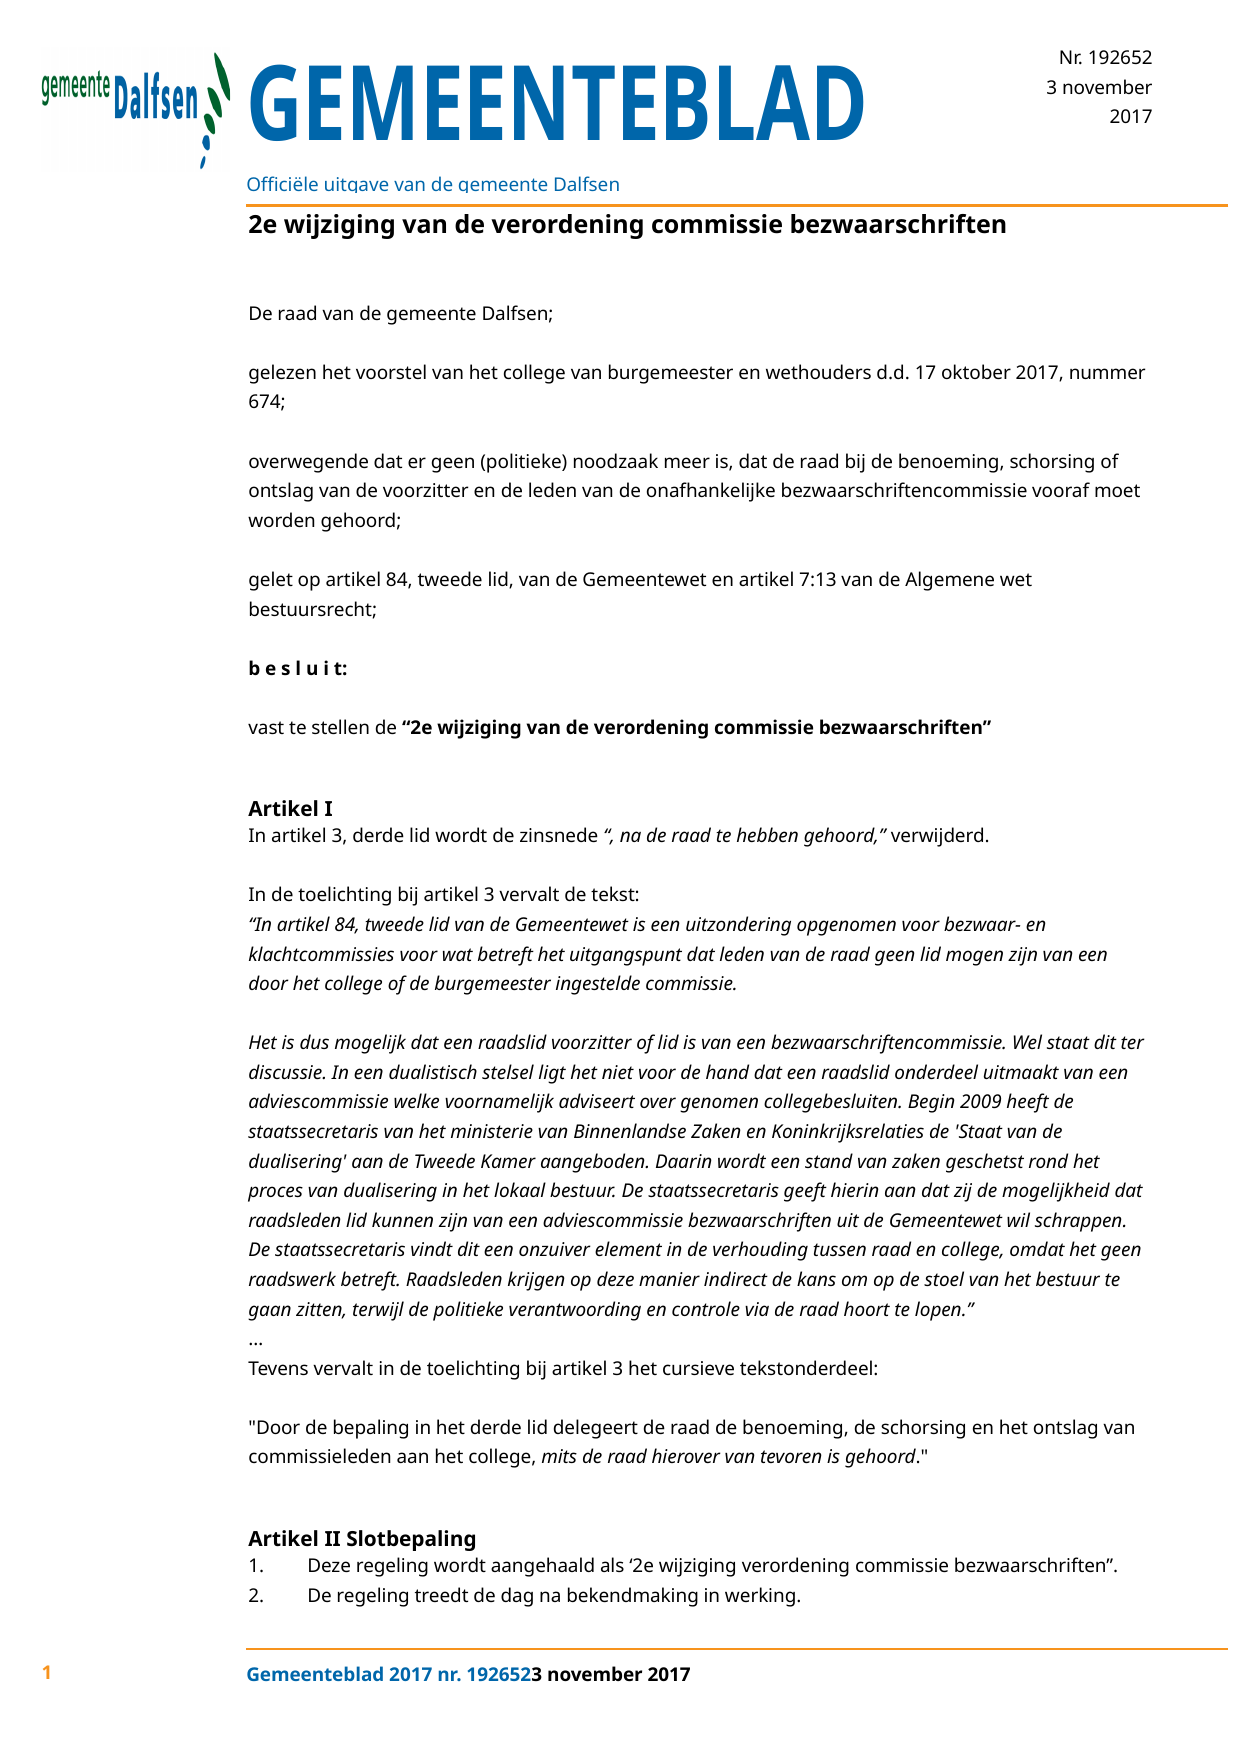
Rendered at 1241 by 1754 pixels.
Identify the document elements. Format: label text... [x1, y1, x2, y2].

text In artikel 3, derde lid wordt de zinsnede “, na de raad te hebben gehoord,” verwijderd. [248, 822, 1152, 848]
text vast te stellen de “2e wijziging van de verordening commissie bezwaarschriften” [248, 714, 1152, 740]
list De regeling treedt de dag na bekendmaking in werking. [248, 1582, 1152, 1607]
text gelet op artikel 84, tweede lid, van de Gemeentewet en artikel 7:13 van de Algemene wet bestuursrecht; [248, 566, 1152, 621]
text … [248, 1325, 1152, 1351]
text De raad van de gemeente Dalfsen; [248, 300, 1152, 326]
text gelezen het voorstel van het college van burgemeester en wethouders d.d. 17 oktober 2017, nummer 674; [248, 359, 1152, 414]
text In de toelichting bij artikel 3 vervalt de tekst: [248, 882, 1152, 907]
text “In artikel 84, tweede lid van de Gemeentewet is een uitzondering opgenomen voor bezwaar- en klachtcommissies voor wat betreft het uitgangspunt dat leden van de raad geen lid mogen zijn van een door het college of de burgemeester ingestelde commissie. [248, 911, 1152, 996]
text Het is dus mogelijk dat een raadslid voorzitter of lid is van een bezwaarschriftencommissie. Wel staat dit ter discussie. In een dualistisch stelsel ligt het niet voor de hand dat een raadslid onderdeel uitmaakt van een adviescommissie welke voornamelijk adviseert over genomen collegebesluiten. Begin 2009 heeft de staatssecretaris van het ministerie van Binnenlandse Zaken en Koninkrijksrelaties de 'Staat van de dualisering' aan de Tweede Kamer aangeboden. Daarin wordt een stand van zaken geschetst rond het proces van dualisering in het lokaal bestuur. De staatssecretaris geeft hierin aan dat zij de mogelijkheid dat raadsleden lid kunnen zijn van een adviescommissie bezwaarschriften uit de Gemeentewet wil schrappen. De staatssecretaris vindt dit een onzuiver element in de verhouding tussen raad en college, omdat het geen raadswerk betreft. Raadsleden krijgen op deze manier indirect de kans om op de stoel van het bestuur te gaan zitten, terwijl de politieke verantwoording en controle via de raad hoort te lopen.” [248, 1029, 1152, 1322]
text 2e wijziging van de verordening commissie bezwaarschriften [248, 207, 1152, 241]
text Tevens vervalt in de toelichting bij artikel 3 het cursieve tekstonderdeel: [248, 1355, 1152, 1381]
text Artikel II Slotbepaling [248, 1524, 1152, 1552]
text "Door de bepaling in het derde lid delegeert de raad de benoeming, de schorsing en het ontslag van commissieleden aan het college, mits de raad hierover van tevoren is gehoord." [248, 1414, 1152, 1469]
text Artikel I [248, 794, 1152, 822]
text overwegende dat er geen (politieke) noodzaak meer is, dat de raad bij de benoeming, schorsing of ontslag van de voorzitter en de leden van de onafhankelijke bezwaarschriftencommissie vooraf moet worden gehoord; [248, 448, 1152, 533]
text b e s l u i t: [248, 655, 1152, 681]
list Deze regeling wordt aangehaald als ‘2e wijziging verordening commissie bezwaarschriften”. [248, 1552, 1152, 1578]
picture [41, 47, 231, 172]
